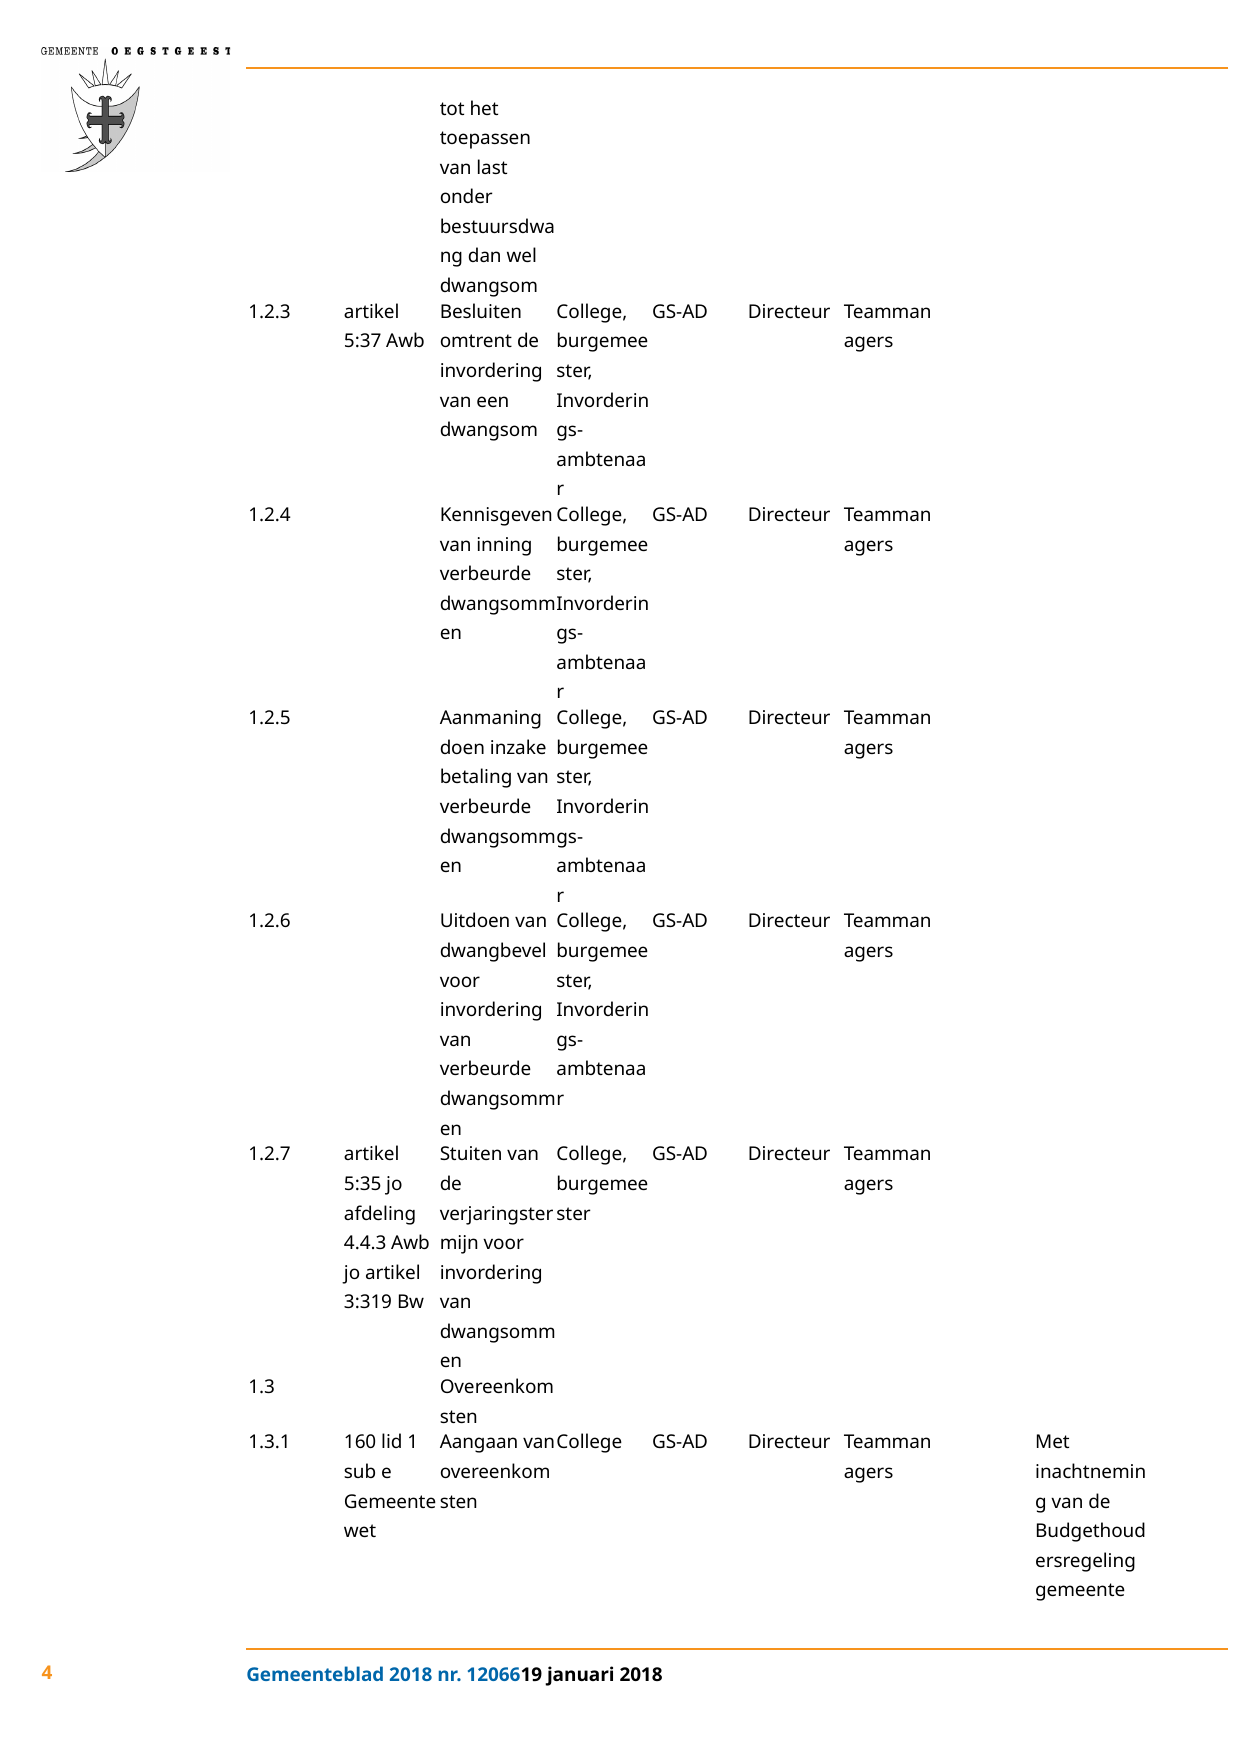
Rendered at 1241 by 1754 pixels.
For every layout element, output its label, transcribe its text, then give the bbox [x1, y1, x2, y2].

table_cell 160 lid 1 sub e Gemeentewet [344, 1429, 439, 1602]
table_cell GS-AD [652, 1429, 748, 1602]
table_cell 1.3 [248, 1373, 344, 1429]
table_cell [1035, 95, 1152, 298]
table_cell Uitdoen van dwangbevel voor invordering van verbeurde dwangsommen [440, 908, 556, 1141]
table_cell [1035, 1373, 1152, 1429]
table_cell [1035, 705, 1152, 908]
table_cell Directeur [748, 1141, 843, 1373]
table_cell Kennisgeven van inning verbeurde dwangsommen [440, 501, 556, 704]
table_cell [344, 1373, 439, 1429]
table_cell [939, 908, 1035, 1141]
table_cell [748, 1373, 843, 1429]
table_cell [939, 1373, 1035, 1429]
table_cell 1.3.1 [248, 1429, 344, 1602]
table_cell 1.2.4 [248, 501, 344, 704]
table_cell College, burgemeester, Invorderings-ambtenaar [556, 298, 652, 501]
table_cell Teammanagers [844, 501, 939, 704]
table_cell Teammanagers [844, 705, 939, 908]
table_cell [939, 95, 1035, 298]
table_cell Met inachtneming van de Budgethoudersregeling gemeente [1035, 1429, 1152, 1602]
table_cell [1035, 908, 1152, 1141]
table_cell GS-AD [652, 908, 748, 1141]
table_cell Overeenkomsten [440, 1373, 556, 1429]
table_cell Stuiten van de verjaringstermijn voor invordering van dwangsommen [440, 1141, 556, 1373]
table_cell 1.2.5 [248, 705, 344, 908]
table_cell [652, 95, 748, 298]
table_cell [1035, 501, 1152, 704]
table_cell [939, 1141, 1035, 1373]
table_cell Directeur [748, 298, 843, 501]
table_cell College, burgemeester, Invorderings-ambtenaar [556, 705, 652, 908]
table_cell [1035, 298, 1152, 501]
table_cell Teammanagers [844, 1141, 939, 1373]
table_cell tot het toepassen van last onder bestuursdwang dan wel dwangsom [440, 95, 556, 298]
table_cell [556, 95, 652, 298]
table_cell artikel 5:37 Awb [344, 298, 439, 501]
table_cell [248, 95, 344, 298]
table_cell artikel 5:35 jo afdeling 4.4.3 Awb jo artikel 3:319 Bw [344, 1141, 439, 1373]
picture [41, 47, 231, 172]
table_cell Directeur [748, 908, 843, 1141]
table_cell GS-AD [652, 298, 748, 501]
table_cell Teammanagers [844, 908, 939, 1141]
table_cell [344, 95, 439, 298]
table_cell GS-AD [652, 705, 748, 908]
table_cell [939, 298, 1035, 501]
table_cell College [556, 1429, 652, 1602]
table_cell [939, 705, 1035, 908]
table_cell [939, 501, 1035, 704]
table_cell Aanmaning doen inzake betaling van verbeurde dwangsommen [440, 705, 556, 908]
table_cell [344, 501, 439, 704]
table_cell [556, 1373, 652, 1429]
table_cell [652, 1373, 748, 1429]
table_cell College, burgemeester, Invorderings-ambtenaar [556, 501, 652, 704]
table_cell Teammanagers [844, 298, 939, 501]
table_cell [344, 705, 439, 908]
table_cell [844, 1373, 939, 1429]
table_cell College, burgemeester, Invorderings-ambtenaar [556, 908, 652, 1141]
table_cell [939, 1429, 1035, 1602]
table_cell 1.2.6 [248, 908, 344, 1141]
table_cell College, burgemeester [556, 1141, 652, 1373]
table_cell Directeur [748, 501, 843, 704]
table_cell [844, 95, 939, 298]
table_cell 1.2.3 [248, 298, 344, 501]
table_cell Directeur [748, 705, 843, 908]
table_cell [1035, 1141, 1152, 1373]
table_cell Besluiten omtrent de invordering van een dwangsom [440, 298, 556, 501]
table_cell GS-AD [652, 501, 748, 704]
table_cell 1.2.7 [248, 1141, 344, 1373]
table_cell Teammanagers [844, 1429, 939, 1602]
table_cell Directeur [748, 1429, 843, 1602]
table_cell Aangaan van overeenkomsten [440, 1429, 556, 1602]
table_cell [748, 95, 843, 298]
table_cell GS-AD [652, 1141, 748, 1373]
table_cell [344, 908, 439, 1141]
